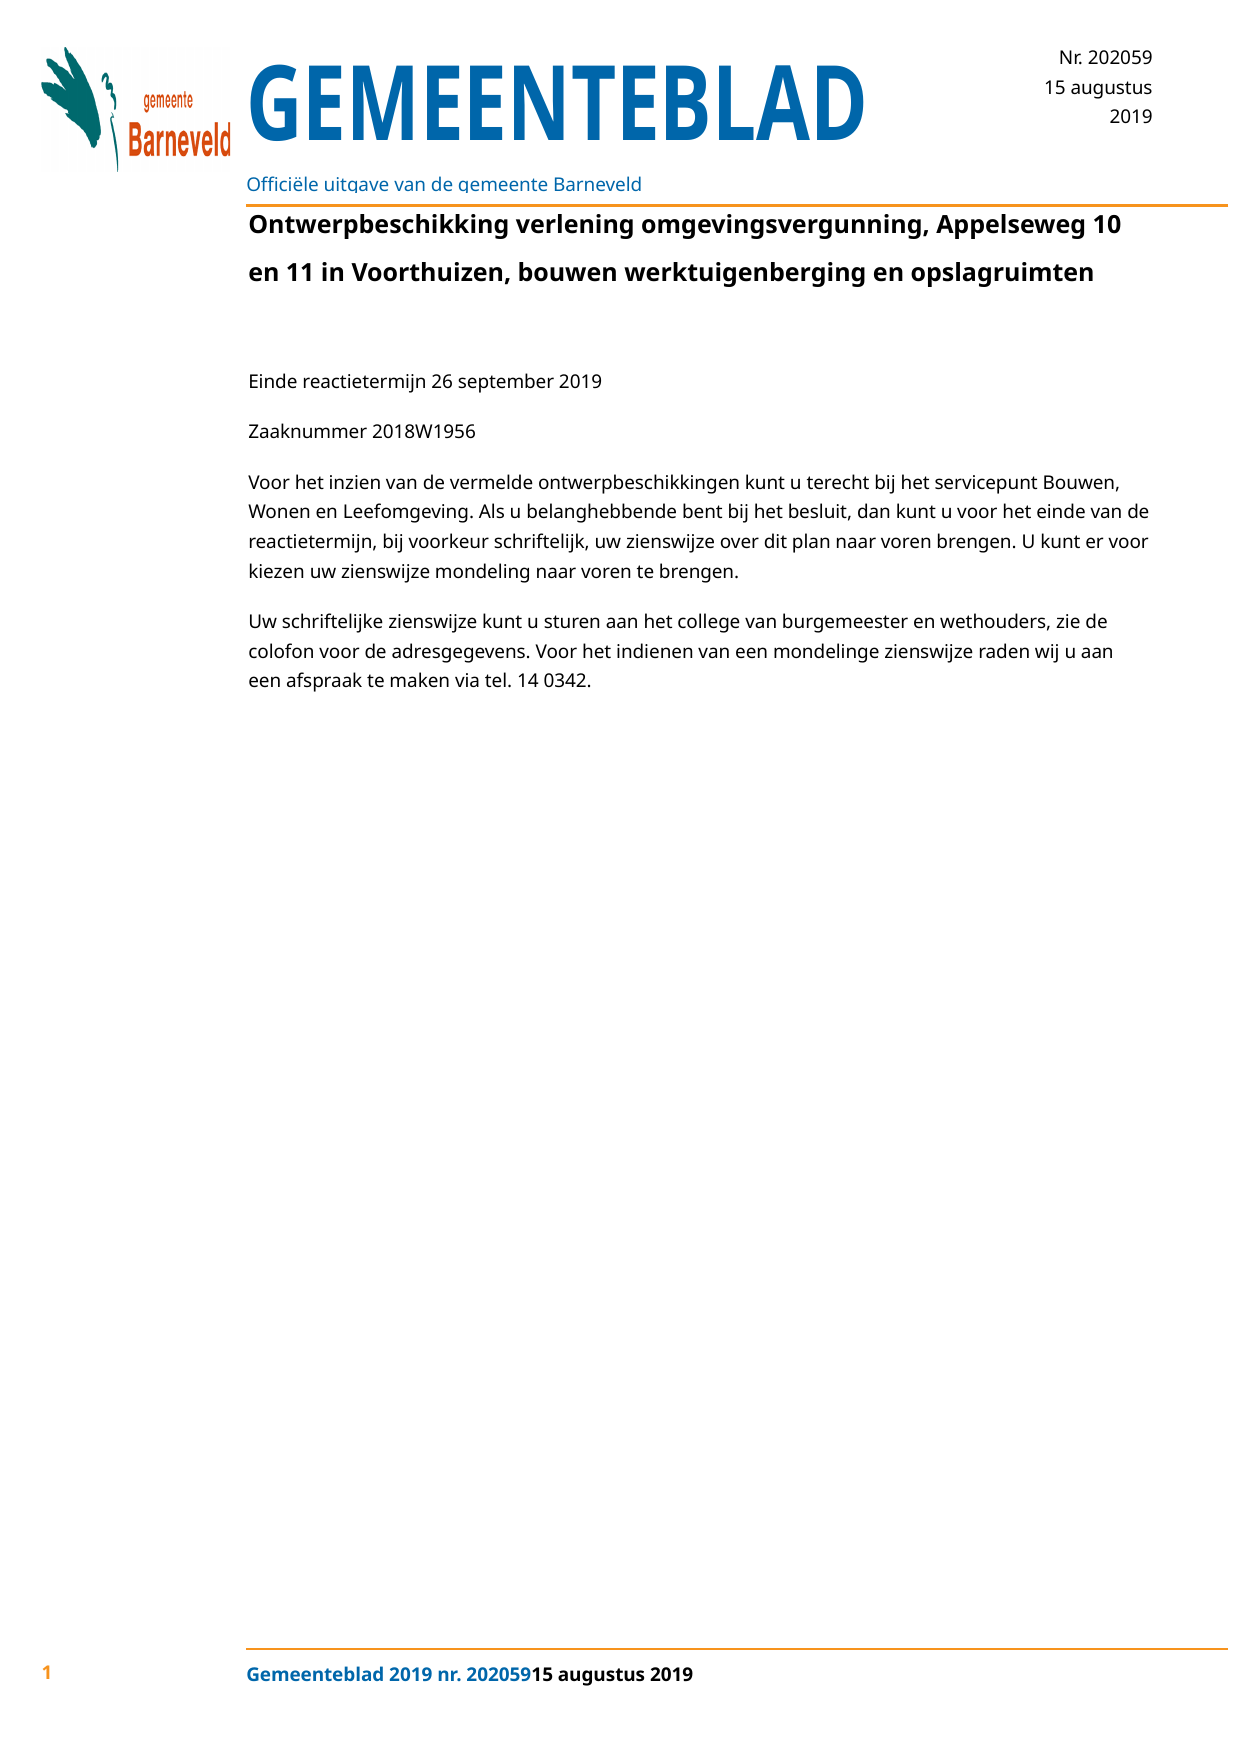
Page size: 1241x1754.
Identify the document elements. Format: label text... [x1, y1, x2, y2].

text Ontwerpbeschikking verlening omgevingsvergunning, Appelseweg 10 en 11 in Voorthuizen, bouwen werktuigenberging en opslagruimten [248, 207, 1152, 288]
text Uw schriftelijke zienswijze kunt u sturen aan het college van burgemeester en wethouders, zie de colofon voor de adresgegevens. Voor het indienen van een mondelinge zienswijze raden wij u aan een afspraak te maken via tel. 14 0342. [248, 608, 1152, 693]
text Zaaknummer 2018W1956 [248, 419, 1152, 444]
picture [41, 47, 231, 172]
text Einde reactietermijn 26 september 2019 [248, 368, 1152, 394]
text Voor het inzien van de vermelde ontwerpbeschikkingen kunt u terecht bij het servicepunt Bouwen, Wonen en Leefomgeving. Als u belanghebbende bent bij het besluit, dan kunt u voor het einde van de reactietermijn, bij voorkeur schriftelijk, uw zienswijze over dit plan naar voren brengen. U kunt er voor kiezen uw zienswijze mondeling naar voren te brengen. [248, 469, 1152, 584]
